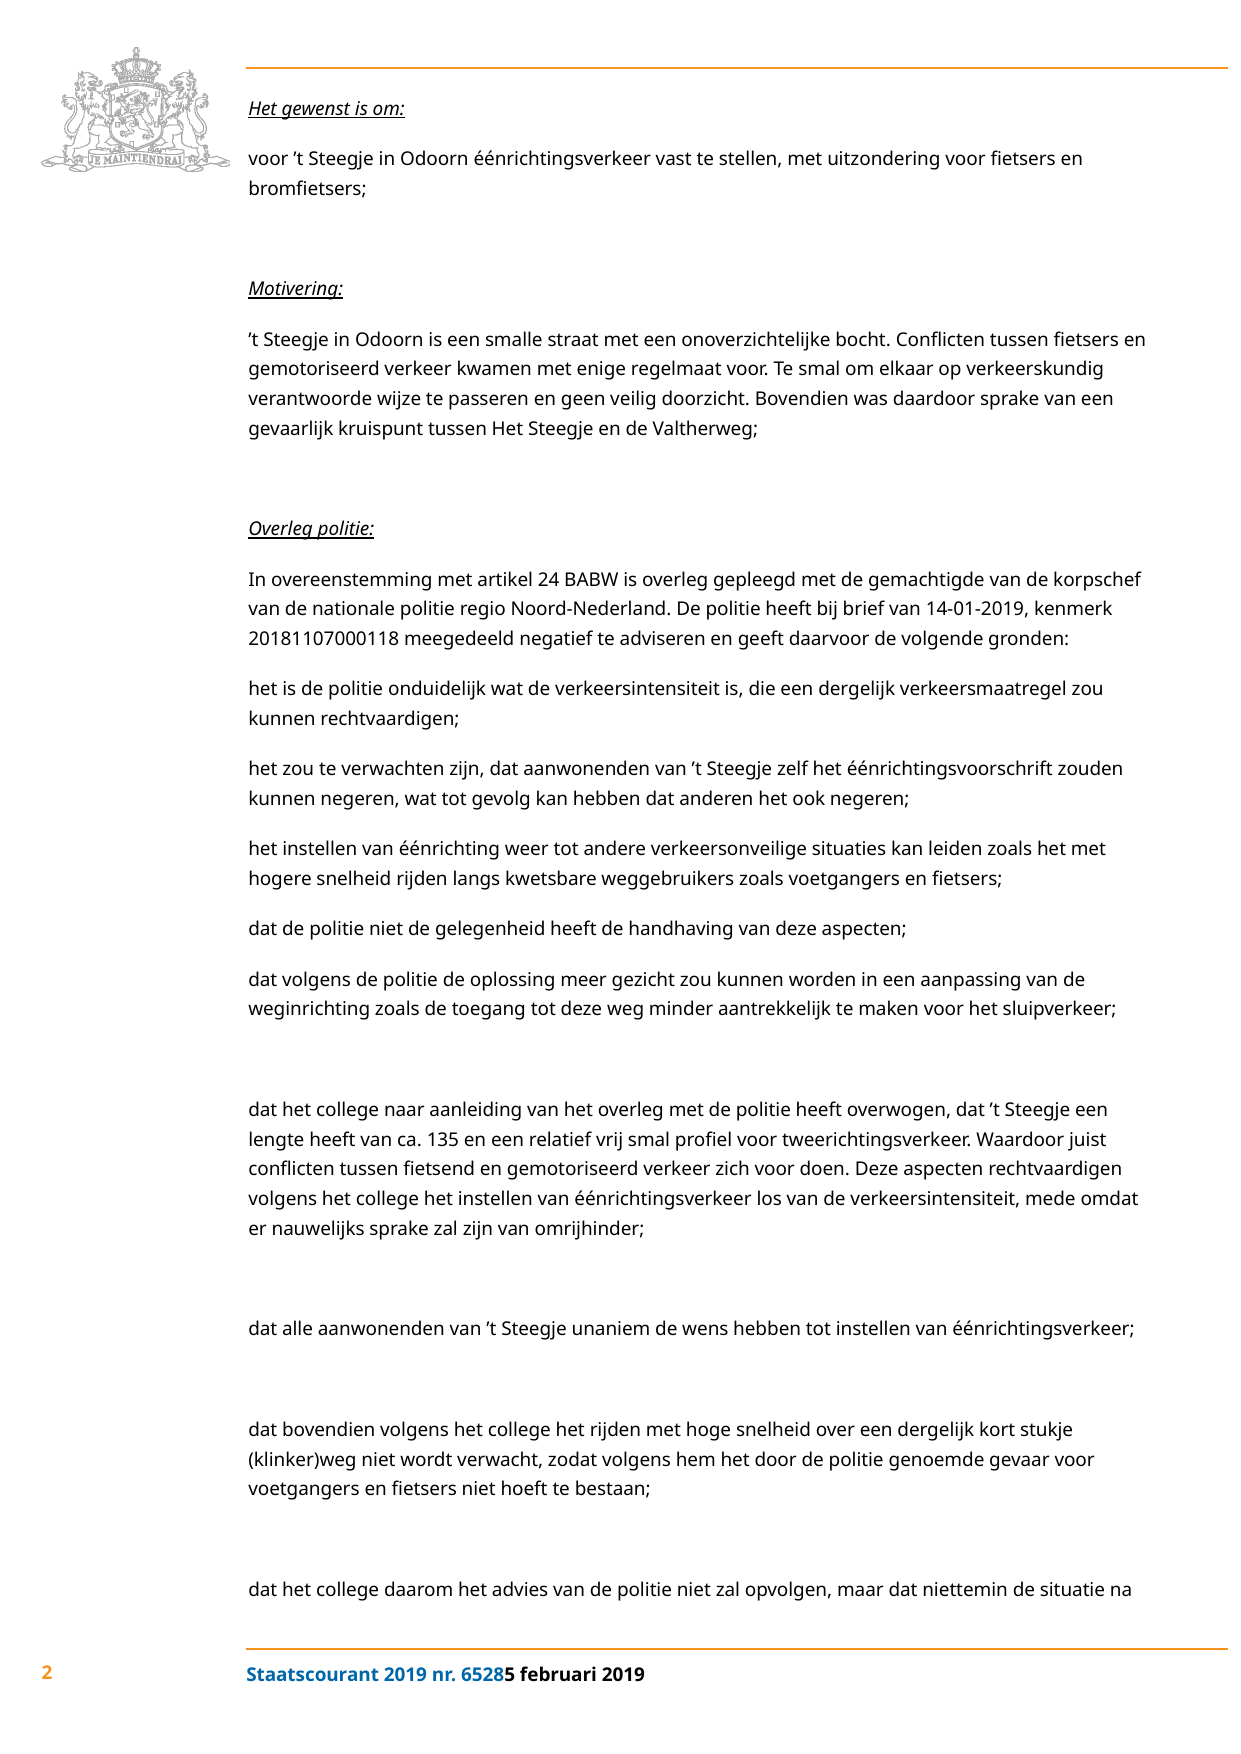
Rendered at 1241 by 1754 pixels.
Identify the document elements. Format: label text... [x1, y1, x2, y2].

text dat alle aanwonenden van ’t Steegje unaniem de wens hebben tot instellen van éénrichtingsverkeer; [248, 1316, 1152, 1341]
text dat bovendien volgens het college het rijden met hoge snelheid over een dergelijk kort stukje (klinker)weg niet wordt verwacht, zodat volgens hem het door de politie genoemde gevaar voor voetgangers en fietsers niet hoeft te bestaan; [248, 1416, 1152, 1501]
text het instellen van éénrichting weer tot andere verkeersonveilige situaties kan leiden zoals het met hogere snelheid rijden langs kwetsbare weggebruikers zoals voetgangers en fietsers; [248, 836, 1152, 891]
text Overleg politie: [248, 516, 1152, 541]
text dat de politie niet de gelegenheid heeft de handhaving van deze aspecten; [248, 916, 1152, 941]
text dat het college naar aanleiding van het overleg met de politie heeft overwogen, dat ’t Steegje een lengte heeft van ca. 135 en een relatief vrij smal profiel voor tweerichtingsverkeer. Waardoor juist conflicten tussen fietsend en gemotoriseerd verkeer zich voor doen. Deze aspecten rechtvaardigen volgens het college het instellen van éénrichtingsverkeer los van de verkeersintensiteit, mede omdat er nauwelijks sprake zal zijn van omrijhinder; [248, 1096, 1152, 1241]
text Motivering: [248, 276, 1152, 301]
text Het gewenst is om: [248, 95, 1152, 121]
picture [41, 47, 231, 172]
text dat volgens de politie de oplossing meer gezicht zou kunnen worden in een aanpassing van de weginrichting zoals de toegang tot deze weg minder aantrekkelijk te maken voor het sluipverkeer; [248, 966, 1152, 1021]
text ’t Steegje in Odoorn is een smalle straat met een onoverzichtelijke bocht. Conflicten tussen fietsers en gemotoriseerd verkeer kwamen met enige regelmaat voor. Te smal om elkaar op verkeerskundig verantwoorde wijze te passeren en geen veilig doorzicht. Bovendien was daardoor sprake van een gevaarlijk kruispunt tussen Het Steegje en de Valtherweg; [248, 326, 1152, 441]
text het zou te verwachten zijn, dat aanwonenden van ’t Steegje zelf het éénrichtingsvoorschrift zouden kunnen negeren, wat tot gevolg kan hebben dat anderen het ook negeren; [248, 756, 1152, 811]
text In overeenstemming met artikel 24 BABW is overleg gepleegd met de gemachtigde van de korpschef van de nationale politie regio Noord-Nederland. De politie heeft bij brief van 14-01-2019, kenmerk 20181107000118 meegedeeld negatief te adviseren en geeft daarvoor de volgende gronden: [248, 566, 1152, 651]
text voor ’t Steegje in Odoorn éénrichtingsverkeer vast te stellen, met uitzondering voor fietsers en bromfietsers; [248, 145, 1152, 201]
text het is de politie onduidelijk wat de verkeersintensiteit is, die een dergelijk verkeersmaatregel zou kunnen rechtvaardigen; [248, 676, 1152, 731]
text dat het college daarom het advies van de politie niet zal opvolgen, maar dat niettemin de situatie na [248, 1576, 1152, 1602]
